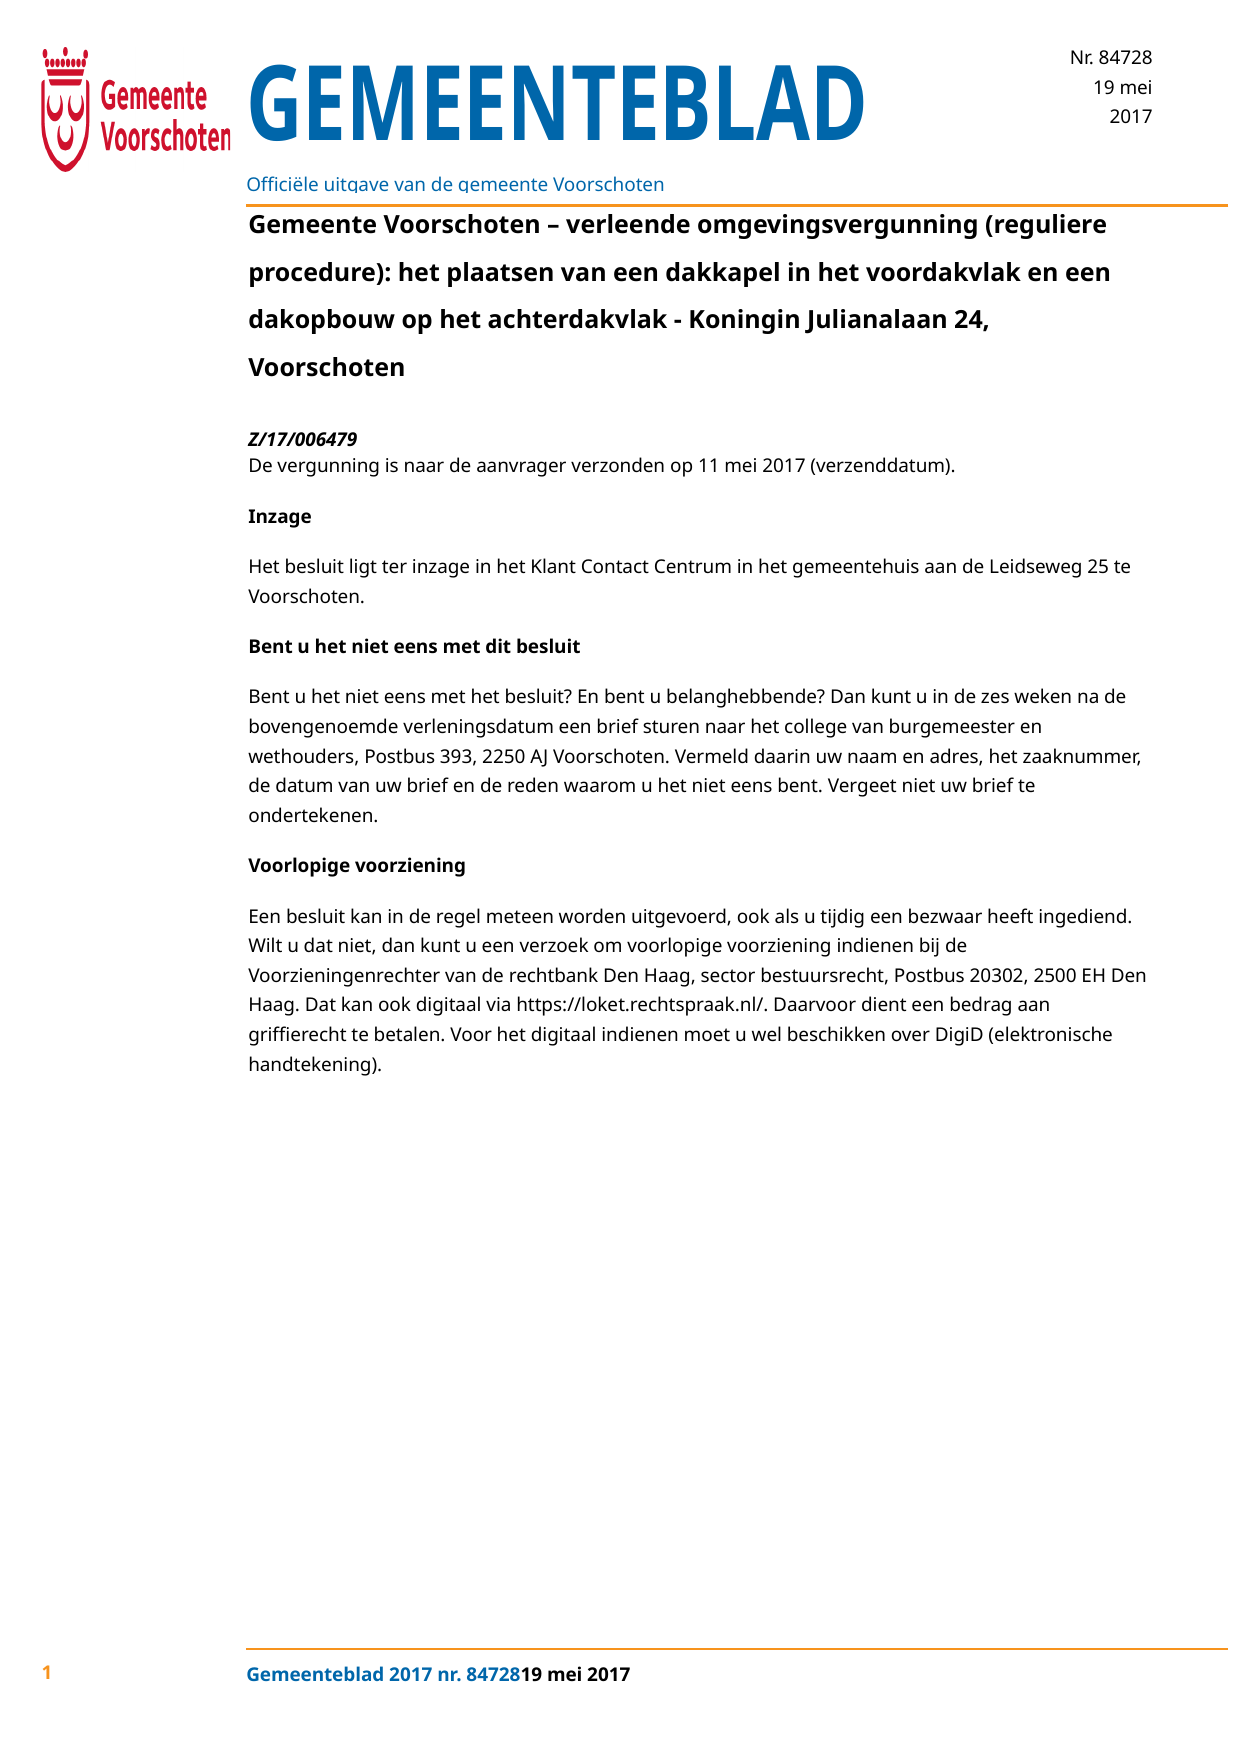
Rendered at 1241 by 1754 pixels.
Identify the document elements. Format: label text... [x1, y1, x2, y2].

picture [41, 47, 231, 172]
text Z/17/006479 [248, 427, 1152, 452]
text De vergunning is naar de aanvrager verzonden op 11 mei 2017 (verzenddatum). [248, 452, 1152, 478]
text Inzage [248, 503, 1152, 528]
text Bent u het niet eens met dit besluit [248, 633, 1152, 659]
text Het besluit ligt ter inzage in het Klant Contact Centrum in het gemeentehuis aan de Leidseweg 25 te Voorschoten. [248, 553, 1152, 608]
text Een besluit kan in de regel meteen worden uitgevoerd, ook als u tijdig een bezwaar heeft ingediend. Wilt u dat niet, dan kunt u een verzoek om voorlopige voorziening indienen bij de Voorzieningenrechter van de rechtbank Den Haag, sector bestuursrecht, Postbus 20302, 2500 EH Den Haag. Dat kan ook digitaal via https://loket.rechtspraak.nl/. Daarvoor dient een bedrag aan griffierecht te betalen. Voor het digitaal indienen moet u wel beschikken over DigiD (elektronische handtekening). [248, 903, 1152, 1076]
text Bent u het niet eens met het besluit? En bent u belanghebbende? Dan kunt u in de zes weken na de bovengenoemde verleningsdatum een brief sturen naar het college van burgemeester en wethouders, Postbus 393, 2250 AJ Voorschoten. Vermeld daarin uw naam en adres, het zaaknummer, de datum van uw brief en de reden waarom u het niet eens bent. Vergeet niet uw brief te ondertekenen. [248, 684, 1152, 828]
text Gemeente Voorschoten – verleende omgevingsvergunning (reguliere procedure): het plaatsen van een dakkapel in het voordakvlak en een dakopbouw op het achterdakvlak - Koningin Julianalaan 24, Voorschoten [248, 207, 1152, 384]
text Voorlopige voorziening [248, 852, 1152, 878]
